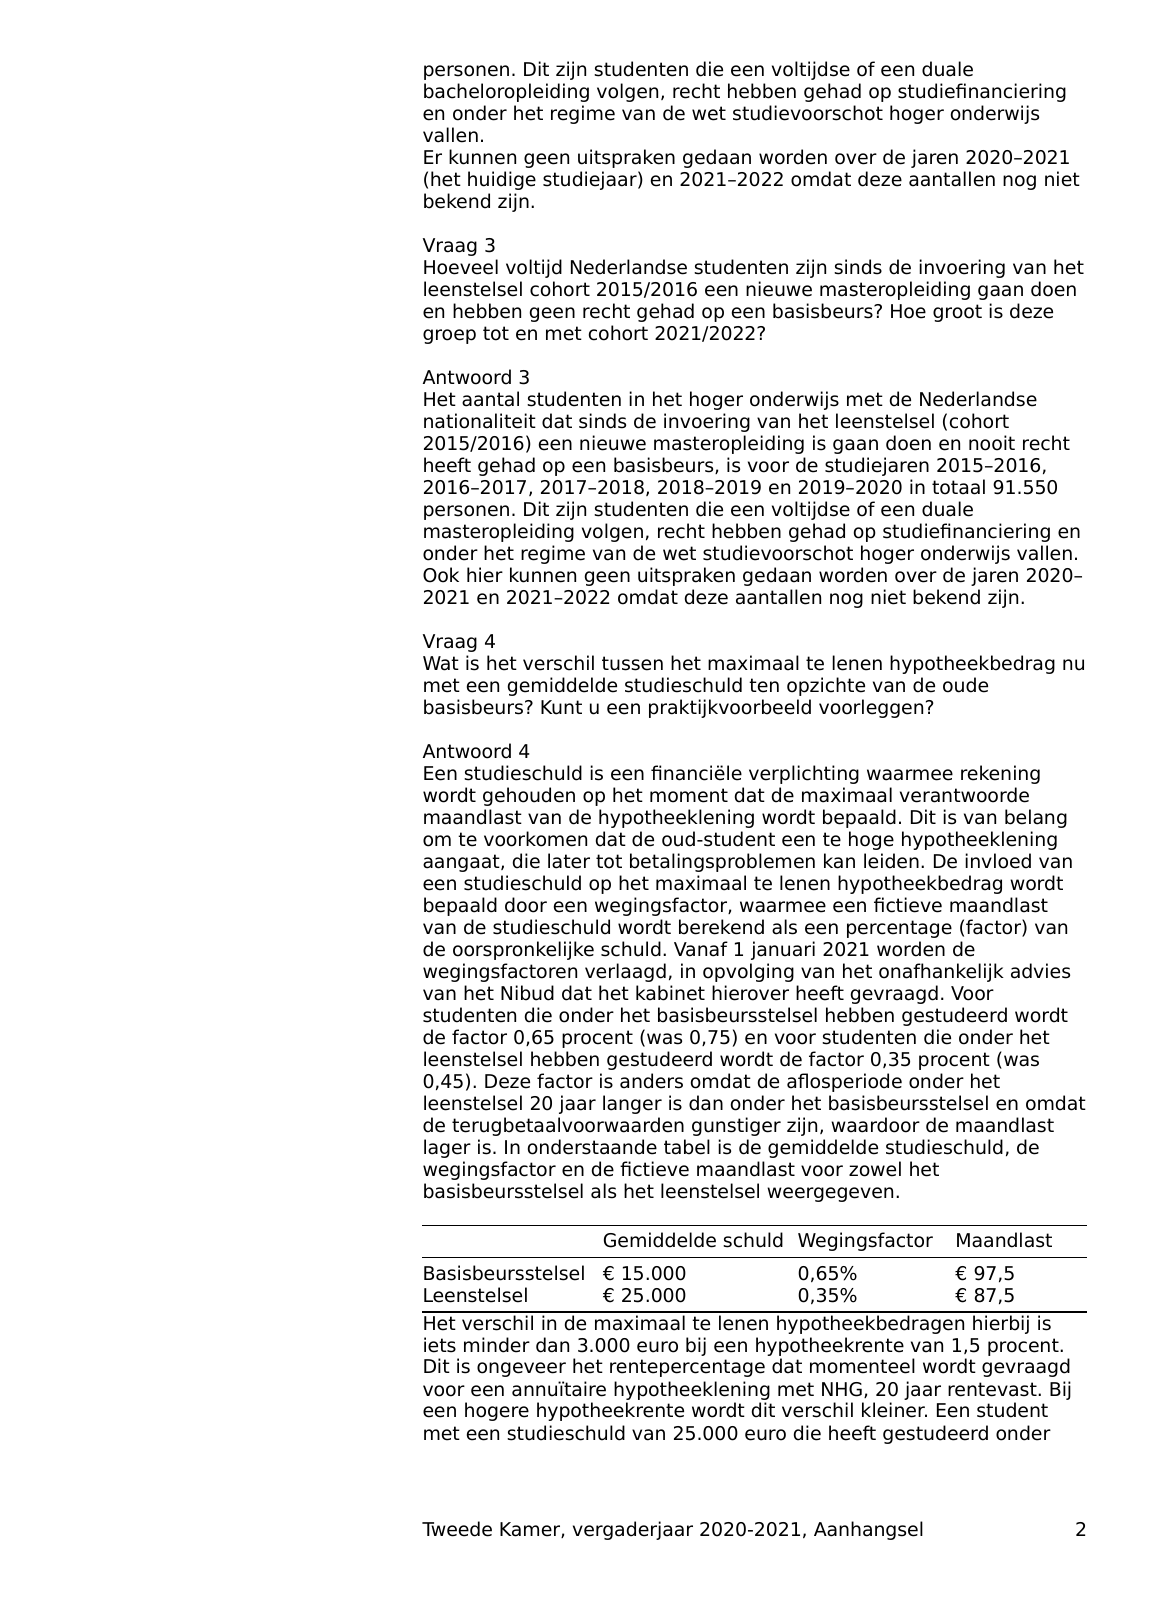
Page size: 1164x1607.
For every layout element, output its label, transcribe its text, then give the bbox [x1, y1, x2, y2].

text Er kunnen geen uitspraken gedaan worden over de jaren 2020–2021 (het huidige studiejaar) en 2021–2022 omdat deze aantallen nog niet bekend zijn. [422, 147, 1087, 213]
table_cell Basisbeursstelsel [422, 1258, 597, 1285]
table_cell € 15.000 [597, 1258, 792, 1285]
text Het aantal studenten in het hoger onderwijs met de Nederlandse nationaliteit dat sinds de invoering van het leenstelsel (cohort 2015/2016) een nieuwe masteropleiding is gaan doen en nooit recht heeft gehad op een basisbeurs, is voor de studiejaren 2015–2016, 2016–2017, 2017–2018, 2018–2019 en 2019–2020 in totaal 91.550 personen. Dit zijn studenten die een voltijdse of een duale masteropleiding volgen, recht hebben gehad op studiefinanciering en onder het regime van de wet studievoorschot hoger onderwijs vallen. [422, 389, 1087, 565]
text Een studieschuld is een financiële verplichting waarmee rekening wordt gehouden op het moment dat de maximaal verantwoorde maandlast van de hypotheeklening wordt bepaald. Dit is van belang om te voorkomen dat de oud-student een te hoge hypotheeklening aangaat, die later tot betalingsproblemen kan leiden. De invloed van een studieschuld op het maximaal te lenen hypotheekbedrag wordt bepaald door een wegingsfactor, waarmee een fictieve maandlast van de studieschuld wordt berekend als een percentage (factor) van de oorspronkelijke schuld. Vanaf 1 januari 2021 worden de wegingsfactoren verlaagd, in opvolging van het onafhankelijk advies van het Nibud dat het kabinet hierover heeft gevraagd. Voor studenten die onder het basisbeursstelsel hebben gestudeerd wordt de factor 0,65 procent (was 0,75) en voor studenten die onder het leenstelsel hebben gestudeerd wordt de factor 0,35 procent (was 0,45). Deze factor is anders omdat de aflosperiode onder het leenstelsel 20 jaar langer is dan onder het basisbeursstelsel en omdat de terugbetaalvoorwaarden gunstiger zijn, waardoor de maandlast lager is. In onderstaande tabel is de gemiddelde studieschuld, de wegingsfactor en de fictieve maandlast voor zowel het basisbeursstelsel als het leenstelsel weergegeven. [422, 763, 1087, 1203]
text Vraag 4 [422, 631, 1087, 653]
table_header Wegingsfactor [792, 1226, 949, 1257]
text Wat is het verschil tussen het maximaal te lenen hypotheekbedrag nu met een gemiddelde studieschuld ten opzichte van de oude basisbeurs? Kunt u een praktijkvoorbeeld voorleggen? [422, 653, 1087, 719]
text Het verschil in de maximaal te lenen hypotheekbedragen hierbij is iets minder dan 3.000 euro bij een hypotheekrente van 1,5 procent. Dit is ongeveer het rentepercentage dat momenteel wordt gevraagd voor een annuïtaire hypotheeklening met NHG, 20 jaar rentevast. Bij een hogere hypotheekrente wordt dit verschil kleiner. Een student met een studieschuld van 25.000 euro die heeft gestudeerd onder [422, 1313, 1087, 1444]
table_cell € 97,5 [949, 1258, 1087, 1285]
text Hoeveel voltijd Nederlandse studenten zijn sinds de invoering van het leenstelsel cohort 2015/2016 een nieuwe masteropleiding gaan doen en hebben geen recht gehad op een basisbeurs? Hoe groot is deze groep tot en met cohort 2021/2022? [422, 257, 1087, 345]
text Ook hier kunnen geen uitspraken gedaan worden over de jaren 2020–2021 en 2021–2022 omdat deze aantallen nog niet bekend zijn. [422, 565, 1087, 609]
table_header Gemiddelde schuld [597, 1226, 792, 1257]
table_cell 0,35% [792, 1285, 949, 1311]
text Antwoord 3 [422, 367, 1087, 389]
table_cell € 25.000 [597, 1285, 792, 1311]
table_header Maandlast [949, 1226, 1087, 1257]
text Vraag 3 [422, 235, 1087, 257]
table_header [422, 1226, 597, 1257]
table_cell € 87,5 [949, 1285, 1087, 1311]
text personen. Dit zijn studenten die een voltijdse of een duale bacheloropleiding volgen, recht hebben gehad op studiefinanciering en onder het regime van de wet studievoorschot hoger onderwijs vallen. [422, 59, 1087, 147]
text Antwoord 4 [422, 741, 1087, 763]
table_cell Leenstelsel [422, 1285, 597, 1311]
table_cell 0,65% [792, 1258, 949, 1285]
